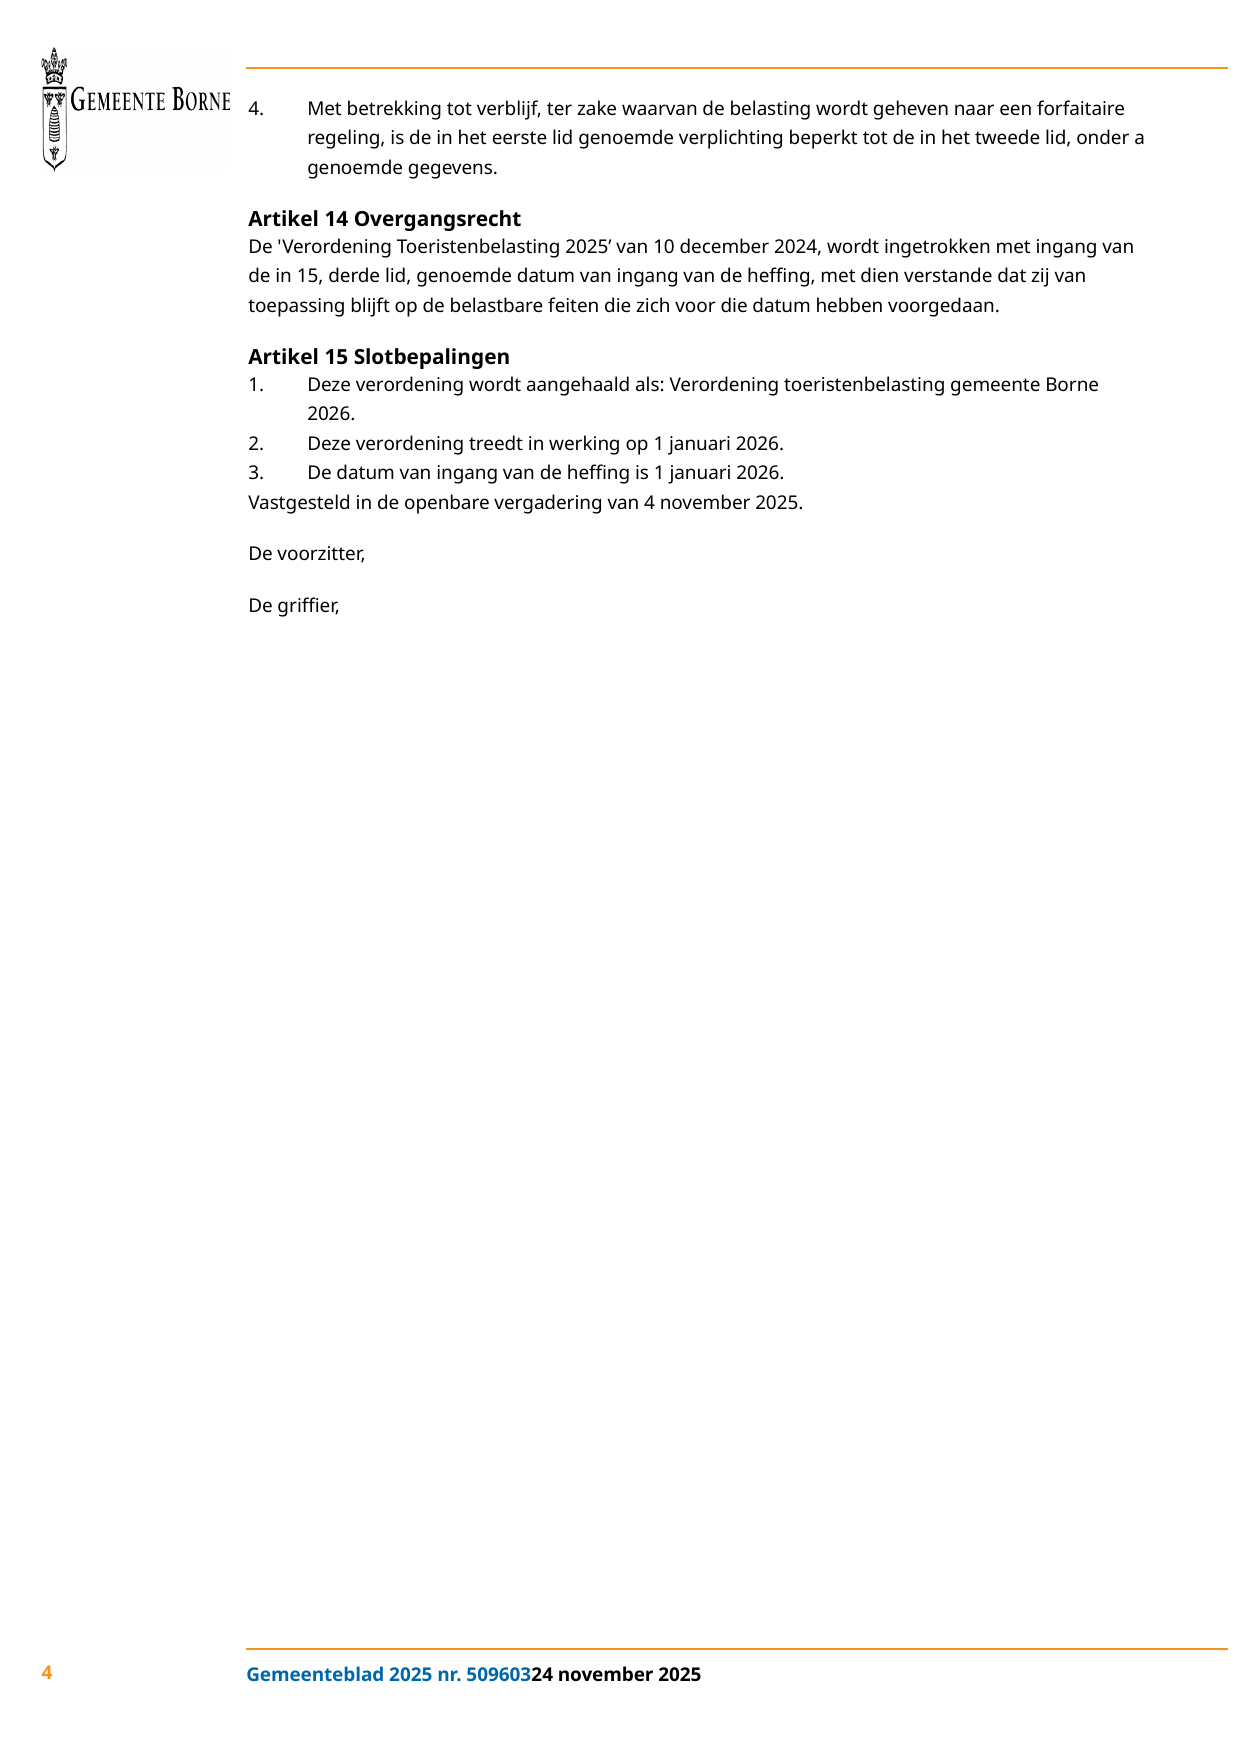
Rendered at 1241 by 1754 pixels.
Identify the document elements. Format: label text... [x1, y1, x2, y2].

text De 'Verordening Toeristenbelasting 2025’ van 10 december 2024, wordt ingetrokken met ingang van de in 15, derde lid, genoemde datum van ingang van de heffing, met dien verstande dat zij van toepassing blijft op de belastbare feiten die zich voor die datum hebben voorgedaan. [248, 233, 1152, 318]
text De voorzitter, [248, 541, 1152, 566]
text Vastgesteld in de openbare vergadering van 4 november 2025. [248, 489, 1152, 515]
text Artikel 14 Overgangsrecht [248, 204, 1152, 233]
text Artikel 15 Slotbepalingen [248, 342, 1152, 371]
text De griffier, [248, 592, 1152, 618]
list Deze verordening treedt in werking op 1 januari 2026. [248, 430, 1152, 456]
list Deze verordening wordt aangehaald als: Verordening toeristenbelasting gemeente Borne 2026. [248, 371, 1152, 426]
picture [41, 47, 231, 172]
list De datum van ingang van de heffing is 1 januari 2026. [248, 459, 1152, 485]
list Met betrekking tot verblijf, ter zake waarvan de belasting wordt geheven naar een forfaitaire regeling, is de in het eerste lid genoemde verplichting beperkt tot de in het tweede lid, onder a genoemde gegevens. [248, 95, 1152, 180]
